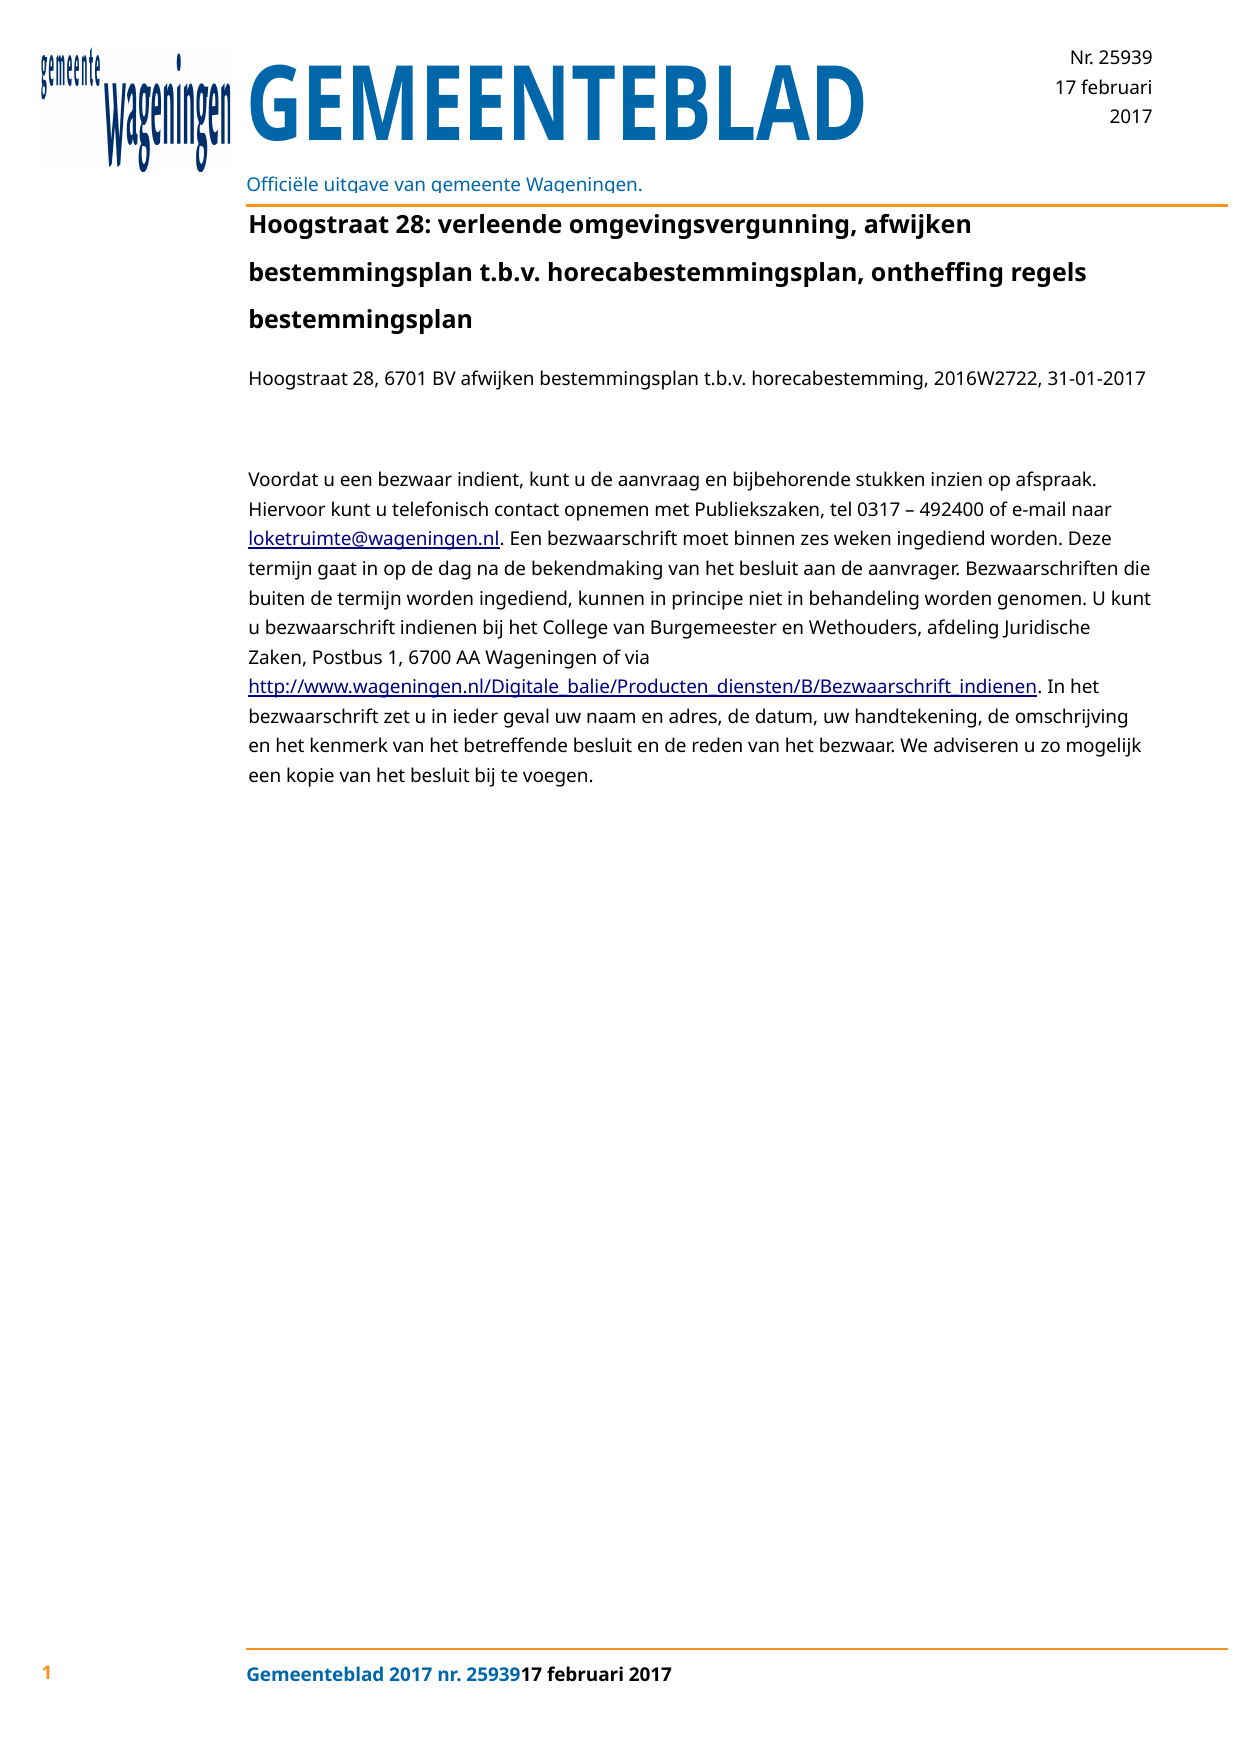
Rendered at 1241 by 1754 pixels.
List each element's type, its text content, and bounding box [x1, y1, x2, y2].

picture [41, 47, 231, 172]
text Hoogstraat 28: verleende omgevingsvergunning, afwijken bestemmingsplan t.b.v. horecabestemmingsplan, ontheffing regels bestemmingsplan [248, 207, 1152, 336]
text Voordat u een bezwaar indient, kunt u de aanvraag en bijbehorende stukken inzien op afspraak. Hiervoor kunt u telefonisch contact opnemen met Publiekszaken, tel 0317 – 492400 of e-mail naar loketruimte@wageningen.nl. Een bezwaarschrift moet binnen zes weken ingediend worden. Deze termijn gaat in op de dag na de bekendmaking van het besluit aan de aanvrager. Bezwaarschriften die buiten de termijn worden ingediend, kunnen in principe niet in behandeling worden genomen. U kunt u bezwaarschrift indienen bij het College van Burgemeester en Wethouders, afdeling Juridische Zaken, Postbus 1, 6700 AA Wageningen of via http://www.wageningen.nl/Digitale_balie/Producten_diensten/B/Bezwaarschrift_indienen. In het bezwaarschrift zet u in ieder geval uw naam en adres, de datum, uw handtekening, de omschrijving en het kenmerk van het betreffende besluit en de reden van het bezwaar. We adviseren u zo mogelijk een kopie van het besluit bij te voegen. [248, 466, 1152, 788]
text Hoogstraat 28, 6701 BV afwijken bestemmingsplan t.b.v. horecabestemming, 2016W2722, 31-01-2017 [248, 366, 1152, 391]
